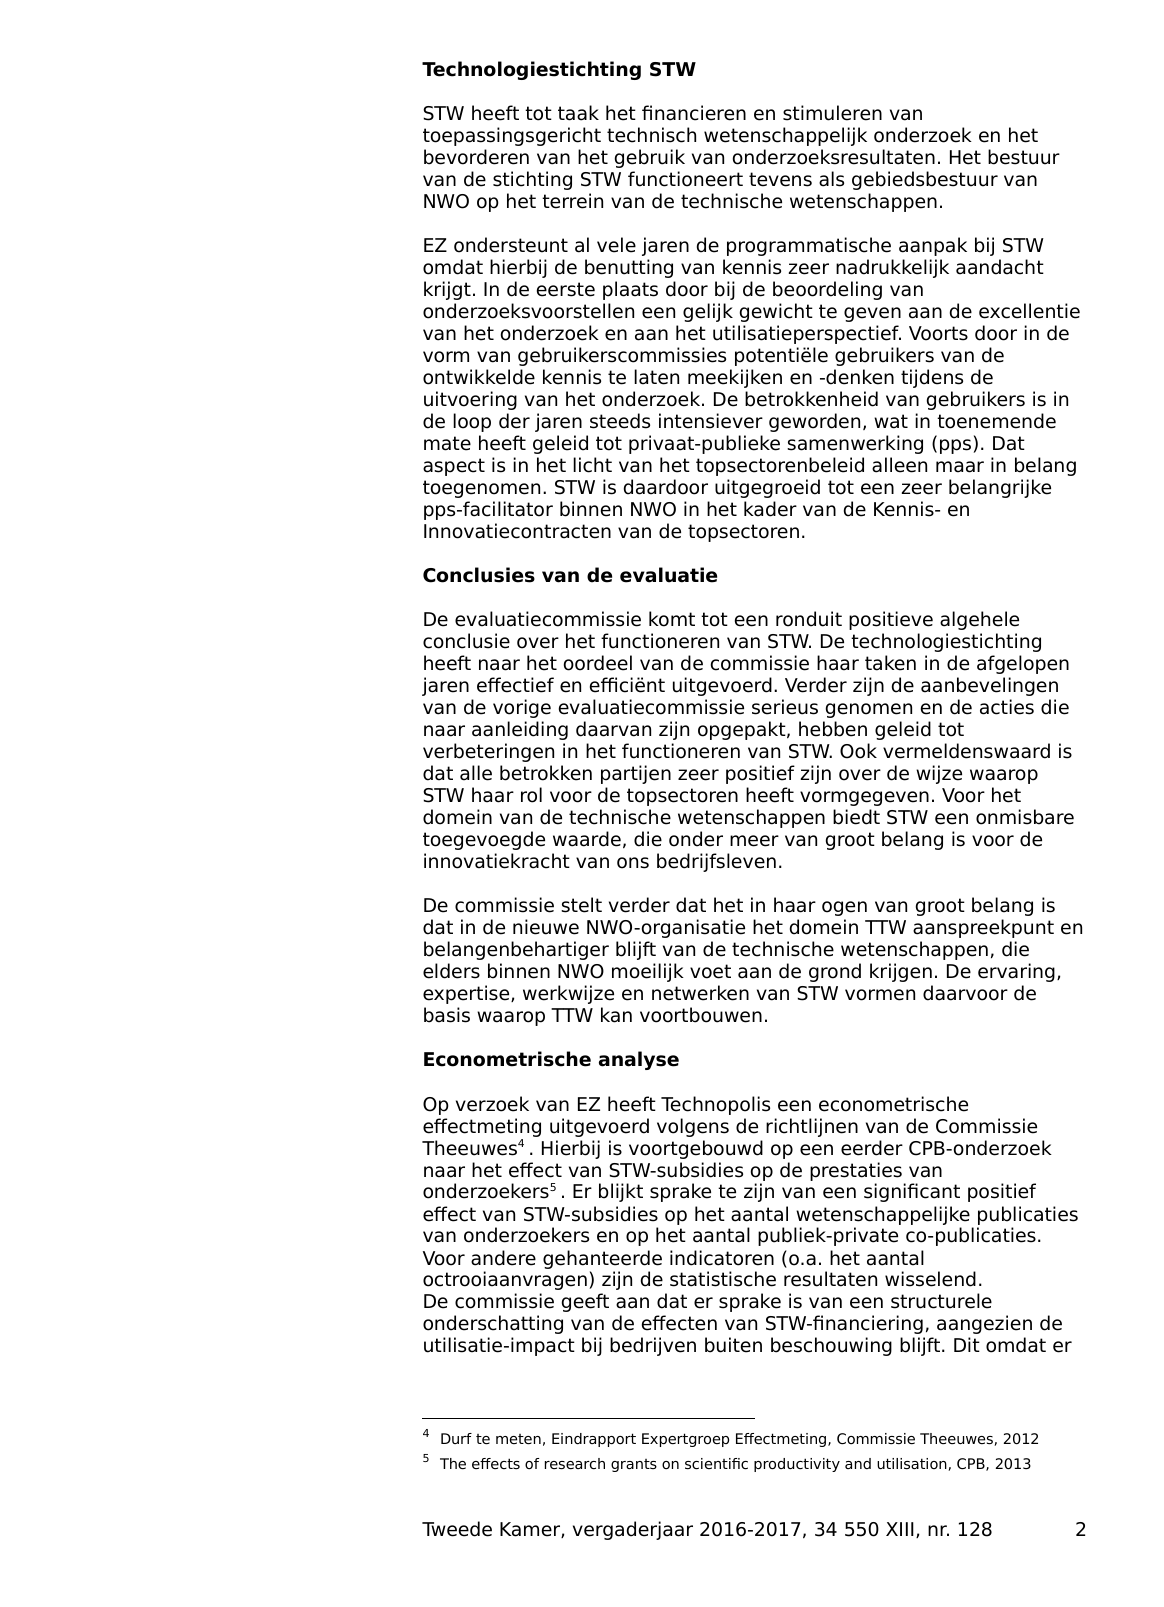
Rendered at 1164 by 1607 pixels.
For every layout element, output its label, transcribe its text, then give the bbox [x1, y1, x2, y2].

text De commissie stelt verder dat het in haar ogen van groot belang is dat in de nieuwe NWO-organisatie het domein TTW aanspreekpunt en belangenbehartiger blijft van de technische wetenschappen, die elders binnen NWO moeilijk voet aan de grond krijgen. De ervaring, expertise, werkwijze en netwerken van STW vormen daarvoor de basis waarop TTW kan voortbouwen. [422, 895, 1087, 1027]
text Durf te meten, Eindrapport Expertgroep Effectmeting, Commissie Theeuwes, 2012 [422, 1427, 1087, 1449]
text STW heeft tot taak het financieren en stimuleren van toepassingsgericht technisch wetenschappelijk onderzoek en het bevorderen van het gebruik van onderzoeksresultaten. Het bestuur van de stichting STW functioneert tevens als gebiedsbestuur van NWO op het terrein van de technische wetenschappen. [422, 103, 1087, 213]
subtitle Econometrische analyse [422, 1049, 1087, 1071]
text EZ ondersteunt al vele jaren de programmatische aanpak bij STW omdat hierbij de benutting van kennis zeer nadrukkelijk aandacht krijgt. In de eerste plaats door bij de beoordeling van onderzoeksvoorstellen een gelijk gewicht te geven aan de excellentie van het onderzoek en aan het utilisatieperspectief. Voorts door in de vorm van gebruikerscommissies potentiële gebruikers van de ontwikkelde kennis te laten meekijken en -denken tijdens de uitvoering van het onderzoek. De betrokkenheid van gebruikers is in de loop der jaren steeds intensiever geworden, wat in toenemende mate heeft geleid tot privaat-publieke samenwerking (pps). Dat aspect is in het licht van het topsectorenbeleid alleen maar in belang toegenomen. STW is daardoor uitgegroeid tot een zeer belangrijke pps-facilitator binnen NWO in het kader van de Kennis- en Innovatiecontracten van de topsectoren. [422, 235, 1087, 543]
text The effects of research grants on scientific productivity and utilisation, CPB, 2013 [422, 1452, 1087, 1474]
subtitle Conclusies van de evaluatie [422, 565, 1087, 587]
text Op verzoek van EZ heeft Technopolis een econometrische effectmeting uitgevoerd volgens de richtlijnen van de Commissie Theeuwes. Hierbij is voortgebouwd op een eerder CPB-onderzoek naar het effect van STW-subsidies op de prestaties van onderzoekers. Er blijkt sprake te zijn van een significant positief effect van STW-subsidies op het aantal wetenschappelijke publicaties van onderzoekers en op het aantal publiek-private co-publicaties. Voor andere gehanteerde indicatoren (o.a. het aantal octrooiaanvragen) zijn de statistische resultaten wisselend. [422, 1093, 1087, 1291]
text De evaluatiecommissie komt tot een ronduit positieve algehele conclusie over het functioneren van STW. De technologiestichting heeft naar het oordeel van de commissie haar taken in de afgelopen jaren effectief en efficiënt uitgevoerd. Verder zijn de aanbevelingen van de vorige evaluatiecommissie serieus genomen en de acties die naar aanleiding daarvan zijn opgepakt, hebben geleid tot verbeteringen in het functioneren van STW. Ook vermeldenswaard is dat alle betrokken partijen zeer positief zijn over de wijze waarop STW haar rol voor de topsectoren heeft vormgegeven. Voor het domein van de technische wetenschappen biedt STW een onmisbare toegevoegde waarde, die onder meer van groot belang is voor de innovatiekracht van ons bedrijfsleven. [422, 609, 1087, 873]
text De commissie geeft aan dat er sprake is van een structurele onderschatting van de effecten van STW-financiering, aangezien de utilisatie-impact bij bedrijven buiten beschouwing blijft. Dit omdat er [422, 1291, 1087, 1357]
subtitle Technologiestichting STW [422, 59, 1087, 81]
